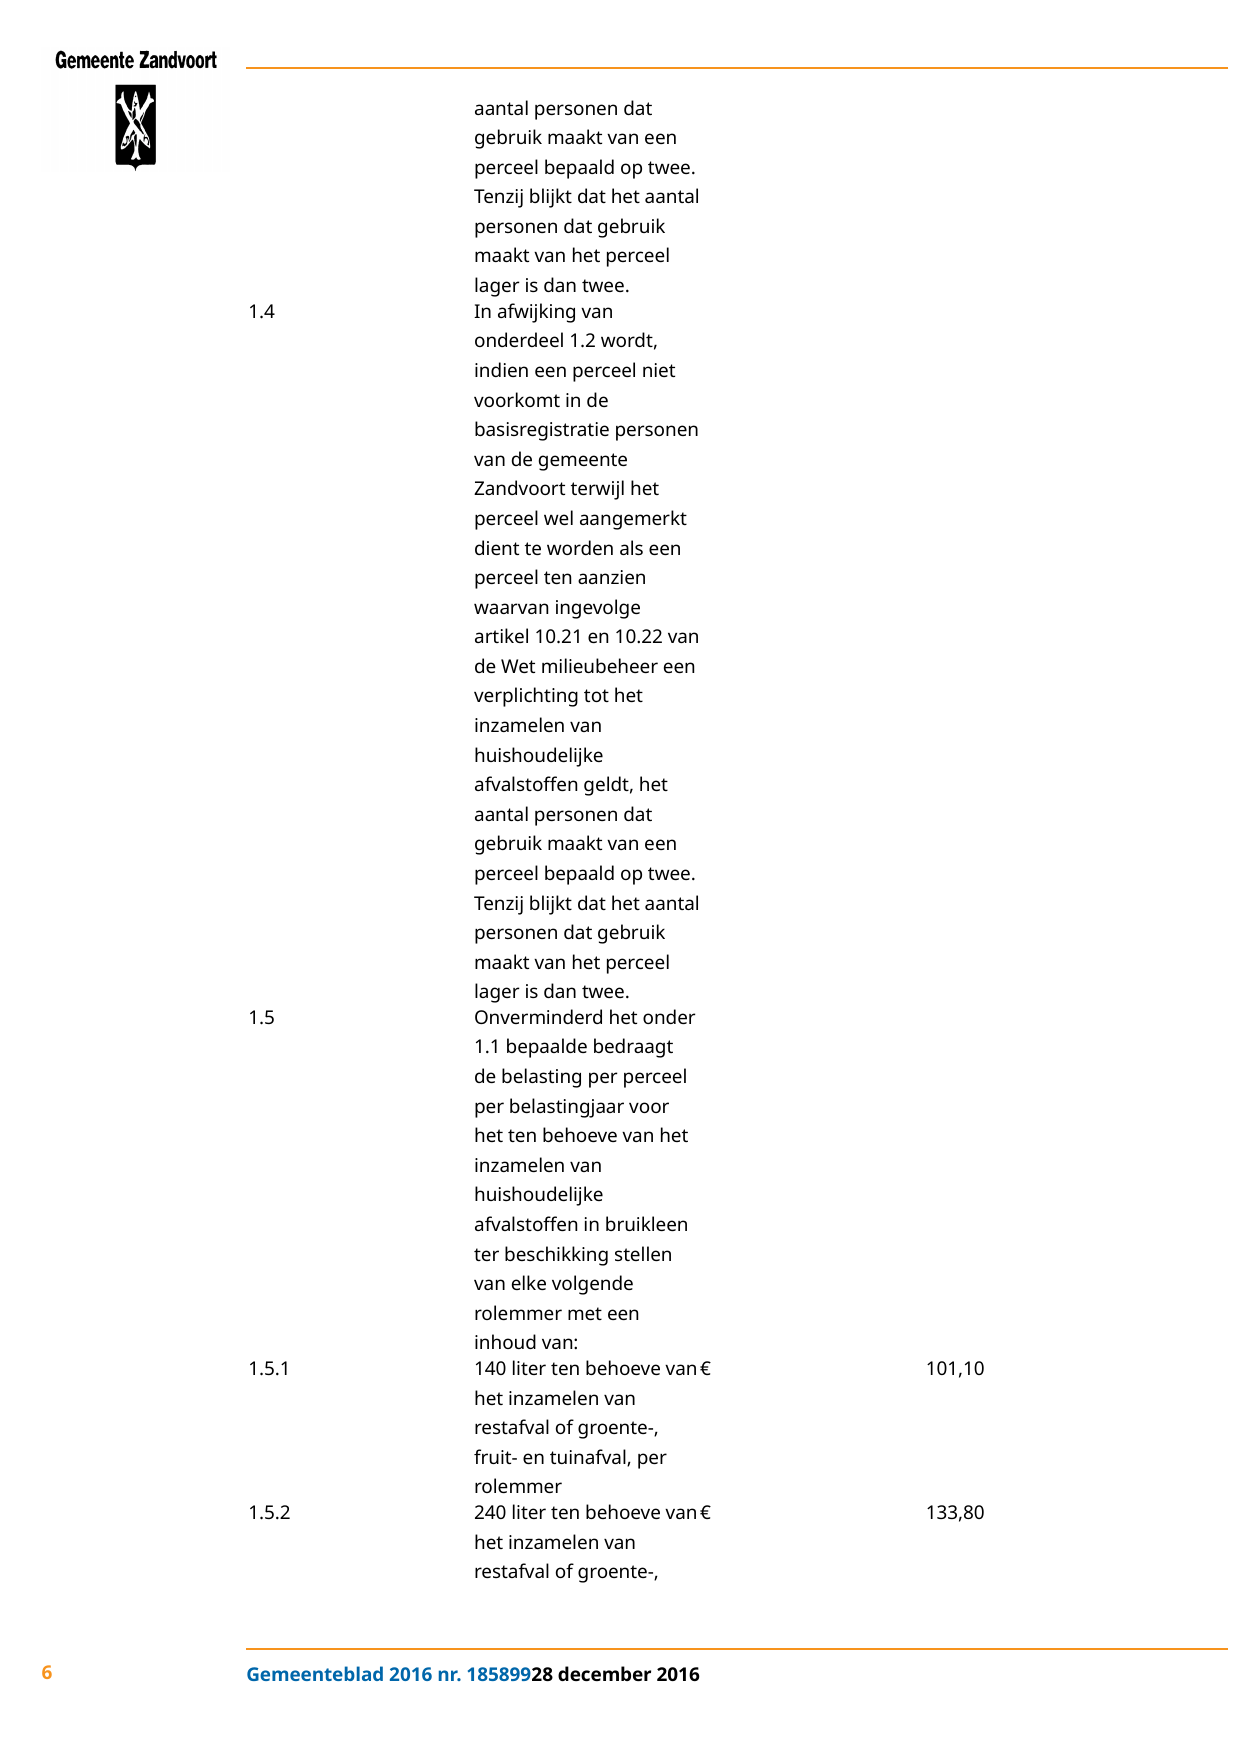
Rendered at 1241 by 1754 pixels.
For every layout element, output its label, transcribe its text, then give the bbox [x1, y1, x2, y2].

table_cell [700, 298, 926, 1004]
table_cell 1.5.2 [248, 1499, 474, 1584]
table_cell 1.5 [248, 1004, 474, 1355]
picture [41, 47, 231, 172]
table_cell Onverminderd het onder 1.1 bepaalde bedraagt de belasting per perceel per belastingjaar voor het ten behoeve van het inzamelen van huishoudelijke afvalstoffen in bruikleen ter beschikking stellen van elke volgende rolemmer met een inhoud van: [474, 1004, 700, 1355]
table_cell [926, 95, 1152, 298]
table_cell 1.4 [248, 298, 474, 1004]
table_cell 240 liter ten behoeve van het inzamelen van restafval of groente-, [474, 1499, 700, 1584]
table_cell [926, 1004, 1152, 1355]
table_cell [248, 95, 474, 298]
table_cell aantal personen dat gebruik maakt van een perceel bepaald op twee. Tenzij blijkt dat het aantal personen dat gebruik maakt van het perceel lager is dan twee. [474, 95, 700, 298]
table_cell In afwijking van onderdeel 1.2 wordt, indien een perceel niet voorkomt in de basisregistratie personen van de gemeente Zandvoort terwijl het perceel wel aangemerkt dient te worden als een perceel ten aanzien waarvan ingevolge artikel 10.21 en 10.22 van de Wet milieubeheer een verplichting tot het inzamelen van huishoudelijke afvalstoffen geldt, het aantal personen dat gebruik maakt van een perceel bepaald op twee. Tenzij blijkt dat het aantal personen dat gebruik maakt van het perceel lager is dan twee. [474, 298, 700, 1004]
table_cell € [700, 1355, 926, 1499]
table_cell 133,80 [926, 1499, 1152, 1584]
table_cell € [700, 1499, 926, 1584]
table_cell 101,10 [926, 1355, 1152, 1499]
table_cell 1.5.1 [248, 1355, 474, 1499]
table_cell [700, 1004, 926, 1355]
table_cell [700, 95, 926, 298]
table_cell 140 liter ten behoeve van het inzamelen van restafval of groente-, fruit- en tuinafval, per rolemmer [474, 1355, 700, 1499]
table_cell [926, 298, 1152, 1004]
